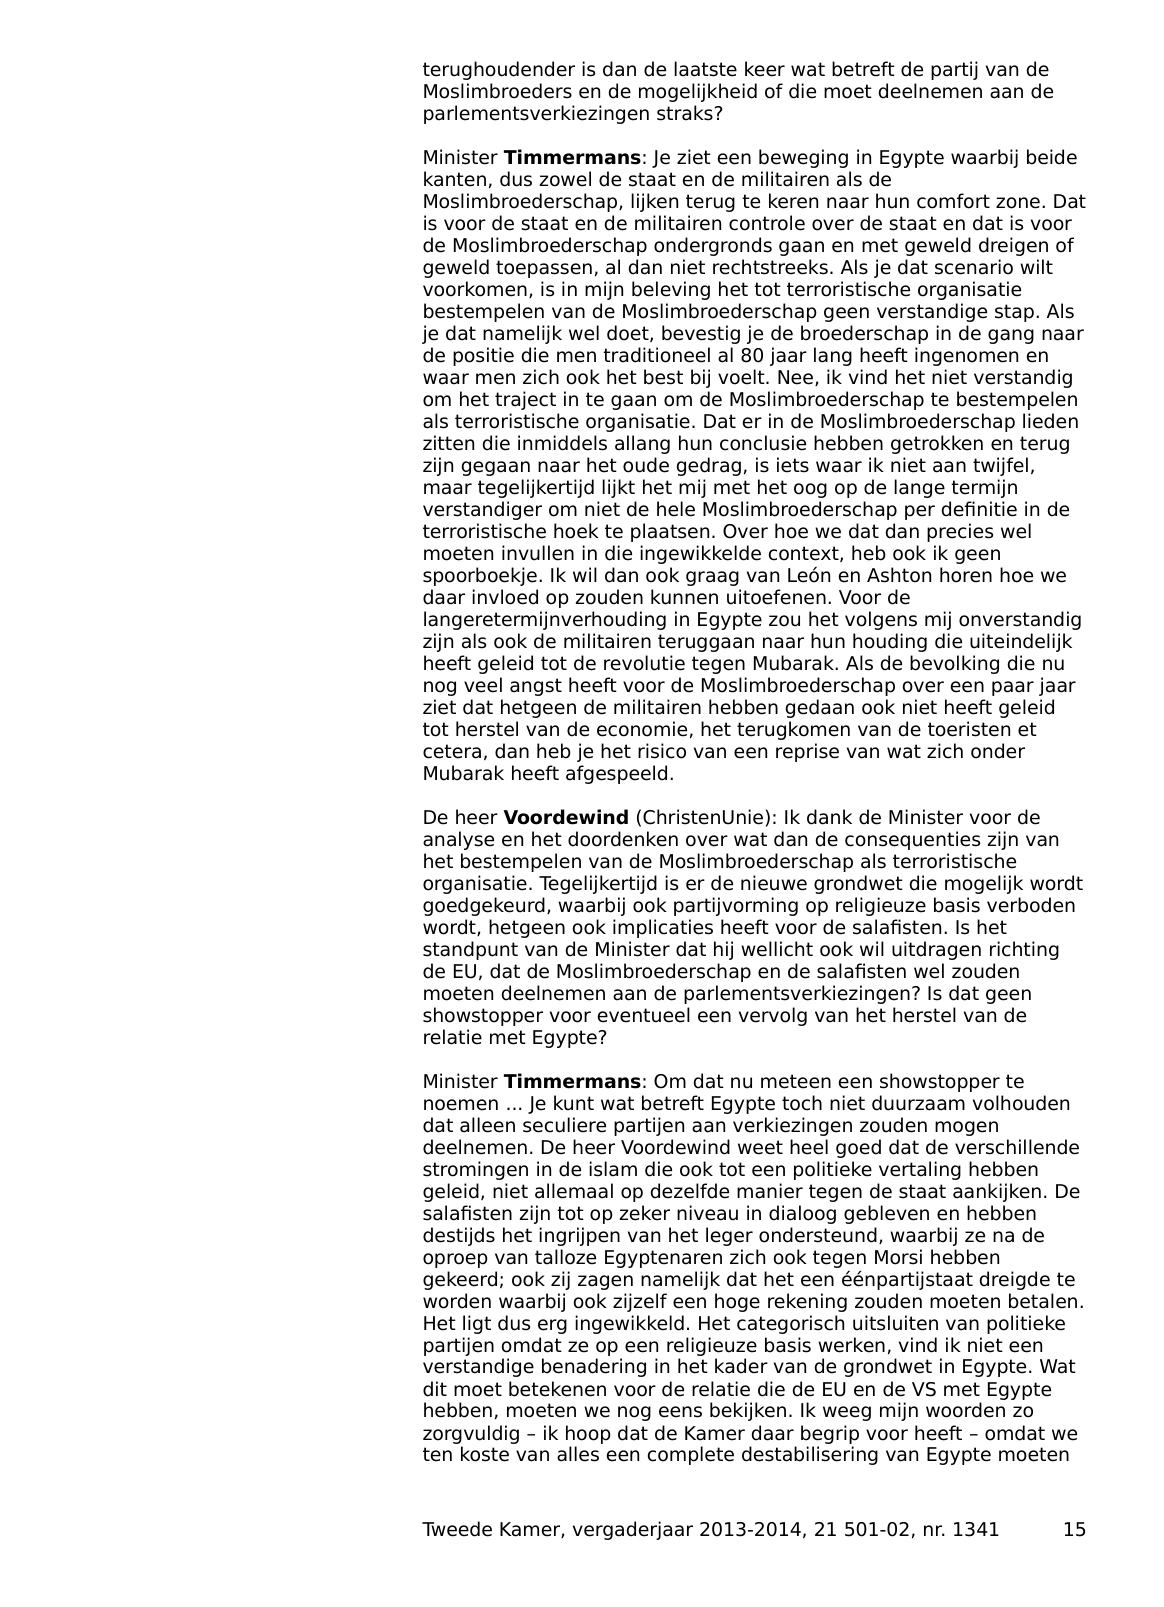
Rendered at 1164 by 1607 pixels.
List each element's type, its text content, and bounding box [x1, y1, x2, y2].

text terughoudender is dan de laatste keer wat betreft de partij van de Moslimbroeders en de mogelijkheid of die moet deelnemen aan de parlementsverkiezingen straks? [422, 59, 1087, 125]
text Minister Timmermans: Om dat nu meteen een showstopper te noemen ... Je kunt wat betreft Egypte toch niet duurzaam volhouden dat alleen seculiere partijen aan verkiezingen zouden mogen deelnemen. De heer Voordewind weet heel goed dat de verschillende stromingen in de islam die ook tot een politieke vertaling hebben geleid, niet allemaal op dezelfde manier tegen de staat aankijken. De salafisten zijn tot op zeker niveau in dialoog gebleven en hebben destijds het ingrijpen van het leger ondersteund, waarbij ze na de oproep van talloze Egyptenaren zich ook tegen Morsi hebben gekeerd; ook zij zagen namelijk dat het een éénpartijstaat dreigde te worden waarbij ook zijzelf een hoge rekening zouden moeten betalen. Het ligt dus erg ingewikkeld. Het categorisch uitsluiten van politieke partijen omdat ze op een religieuze basis werken, vind ik niet een verstandige benadering in het kader van de grondwet in Egypte. Wat dit moet betekenen voor de relatie die de EU en de VS met Egypte hebben, moeten we nog eens bekijken. Ik weeg mijn woorden zo zorgvuldig – ik hoop dat de Kamer daar begrip voor heeft – omdat we ten koste van alles een complete destabilisering van Egypte moeten [422, 1071, 1087, 1466]
text De heer Voordewind (ChristenUnie): Ik dank de Minister voor de analyse en het doordenken over wat dan de consequenties zijn van het bestempelen van de Moslimbroederschap als terroristische organisatie. Tegelijkertijd is er de nieuwe grondwet die mogelijk wordt goedgekeurd, waarbij ook partijvorming op religieuze basis verboden wordt, hetgeen ook implicaties heeft voor de salafisten. Is het standpunt van de Minister dat hij wellicht ook wil uitdragen richting de EU, dat de Moslimbroederschap en de salafisten wel zouden moeten deelnemen aan de parlementsverkiezingen? Is dat geen showstopper voor eventueel een vervolg van het herstel van de relatie met Egypte? [422, 807, 1087, 1048]
text Minister Timmermans: Je ziet een beweging in Egypte waarbij beide kanten, dus zowel de staat en de militairen als de Moslimbroederschap, lijken terug te keren naar hun comfort zone. Dat is voor de staat en de militairen controle over de staat en dat is voor de Moslimbroederschap ondergronds gaan en met geweld dreigen of geweld toepassen, al dan niet rechtstreeks. Als je dat scenario wilt voorkomen, is in mijn beleving het tot terroristische organisatie bestempelen van de Moslimbroederschap geen verstandige stap. Als je dat namelijk wel doet, bevestig je de broederschap in de gang naar de positie die men traditioneel al 80 jaar lang heeft ingenomen en waar men zich ook het best bij voelt. Nee, ik vind het niet verstandig om het traject in te gaan om de Moslimbroederschap te bestempelen als terroristische organisatie. Dat er in de Moslimbroederschap lieden zitten die inmiddels allang hun conclusie hebben getrokken en terug zijn gegaan naar het oude gedrag, is iets waar ik niet aan twijfel, maar tegelijkertijd lijkt het mij met het oog op de lange termijn verstandiger om niet de hele Moslimbroederschap per definitie in de terroristische hoek te plaatsen. Over hoe we dat dan precies wel moeten invullen in die ingewikkelde context, heb ook ik geen spoorboekje. Ik wil dan ook graag van León en Ashton horen hoe we daar invloed op zouden kunnen uitoefenen. Voor de langeretermijnverhouding in Egypte zou het volgens mij onverstandig zijn als ook de militairen teruggaan naar hun houding die uiteindelijk heeft geleid tot de revolutie tegen Mubarak. Als de bevolking die nu nog veel angst heeft voor de Moslimbroederschap over een paar jaar ziet dat hetgeen de militairen hebben gedaan ook niet heeft geleid tot herstel van de economie, het terugkomen van de toeristen et cetera, dan heb je het risico van een reprise van wat zich onder Mubarak heeft afgespeeld. [422, 147, 1087, 784]
